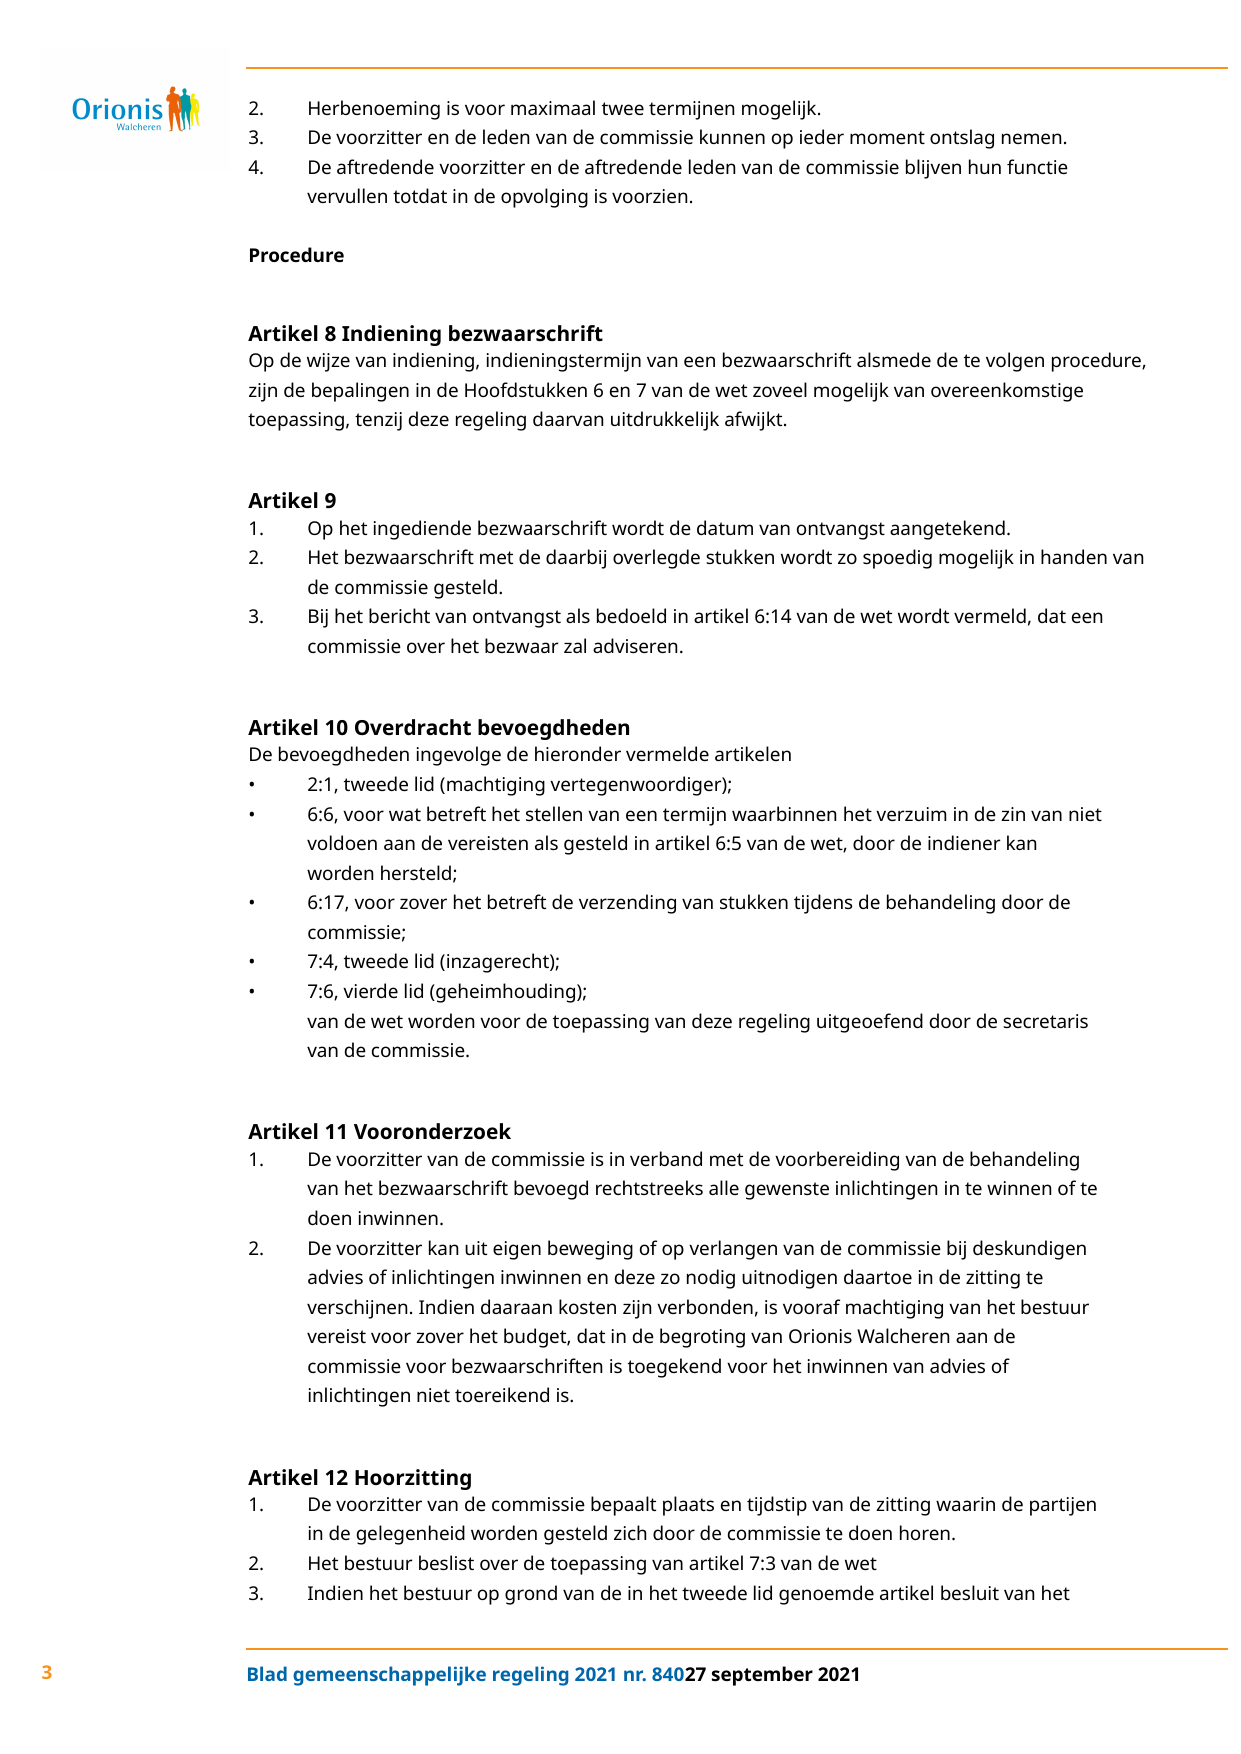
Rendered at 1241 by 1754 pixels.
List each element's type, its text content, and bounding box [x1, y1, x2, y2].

list 7:6, vierde lid (geheimhouding); [248, 978, 1152, 1004]
list Herbenoeming is voor maximaal twee termijnen mogelijk. [248, 95, 1152, 121]
list Op het ingediende bezwaarschrift wordt de datum van ontvangst aangetekend. [248, 515, 1152, 541]
list in de gelegenheid worden gesteld zich door de commissie te doen horen. [248, 1521, 1152, 1546]
list Het bestuur beslist over de toepassing van artikel 7:3 van de wet [248, 1550, 1152, 1576]
list Indien het bestuur op grond van de in het tweede lid genoemde artikel besluit van het [248, 1580, 1152, 1606]
list 6:17, voor zover het betreft de verzending van stukken tijdens de behandeling door de [248, 889, 1152, 915]
list 6:6, voor wat betreft het stellen van een termijn waarbinnen het verzuim in de zin van niet [248, 801, 1152, 827]
list 7:4, tweede lid (inzagerecht); [248, 949, 1152, 974]
list inlichtingen niet toereikend is. [248, 1383, 1152, 1408]
list van het bezwaarschrift bevoegd rechtstreeks alle gewenste inlichtingen in te winnen of te [248, 1176, 1152, 1201]
list voldoen aan de vereisten als gesteld in artikel 6:5 van de wet, door de indiener kan [248, 830, 1152, 856]
list 2:1, tweede lid (machtiging vertegenwoordiger); [248, 771, 1152, 797]
text Artikel 9 [248, 486, 1152, 515]
list commissie; [248, 919, 1152, 945]
list Bij het bericht van ontvangst als bedoeld in artikel 6:14 van de wet wordt vermeld, dat een commissie over het bezwaar zal adviseren. [248, 604, 1152, 659]
list commissie voor bezwaarschriften is toegekend voor het inwinnen van advies of [248, 1353, 1152, 1379]
list van de wet worden voor de toepassing van deze regeling uitgeoefend door de secretaris [248, 1008, 1152, 1034]
list Het bezwaarschrift met de daarbij overlegde stukken wordt zo spoedig mogelijk in handen van de commissie gesteld. [248, 544, 1152, 600]
text Artikel 10 Overdracht bevoegdheden [248, 713, 1152, 742]
picture [41, 47, 231, 172]
list advies of inlichtingen inwinnen en deze zo nodig uitnodigen daartoe in de zitting te [248, 1264, 1152, 1290]
list van de commissie. [248, 1037, 1152, 1063]
text Artikel 11 Vooronderzoek [248, 1117, 1152, 1146]
list worden hersteld; [248, 860, 1152, 886]
list vervullen totdat in de opvolging is voorzien. [248, 183, 1152, 209]
list De voorzitter en de leden van de commissie kunnen op ieder moment ontslag nemen. [248, 124, 1152, 150]
list vereist voor zover het budget, dat in de begroting van Orionis Walcheren aan de [248, 1323, 1152, 1349]
text De bevoegdheden ingevolge de hieronder vermelde artikelen [248, 742, 1152, 767]
text Artikel 8 Indiening bezwaarschrift [248, 319, 1152, 347]
list De voorzitter van de commissie is in verband met de voorbereiding van de behandeling [248, 1146, 1152, 1172]
list De voorzitter van de commissie bepaalt plaats en tijdstip van de zitting waarin de partijen [248, 1491, 1152, 1517]
text Op de wijze van indiening, indieningstermijn van een bezwaarschrift alsmede de te volgen procedure, zijn de bepalingen in de Hoofdstukken 6 en 7 van de wet zoveel mogelijk van overeenkomstige toepassing, tenzij deze regeling daarvan uitdrukkelijk afwijkt. [248, 347, 1152, 432]
list doen inwinnen. [248, 1205, 1152, 1231]
text Procedure [248, 243, 1152, 268]
list De voorzitter kan uit eigen beweging of op verlangen van de commissie bij deskundigen [248, 1235, 1152, 1260]
list De aftredende voorzitter en de aftredende leden van de commissie blijven hun functie [248, 154, 1152, 180]
list verschijnen. Indien daaraan kosten zijn verbonden, is vooraf machtiging van het bestuur [248, 1294, 1152, 1319]
text Artikel 12 Hoorzitting [248, 1463, 1152, 1491]
